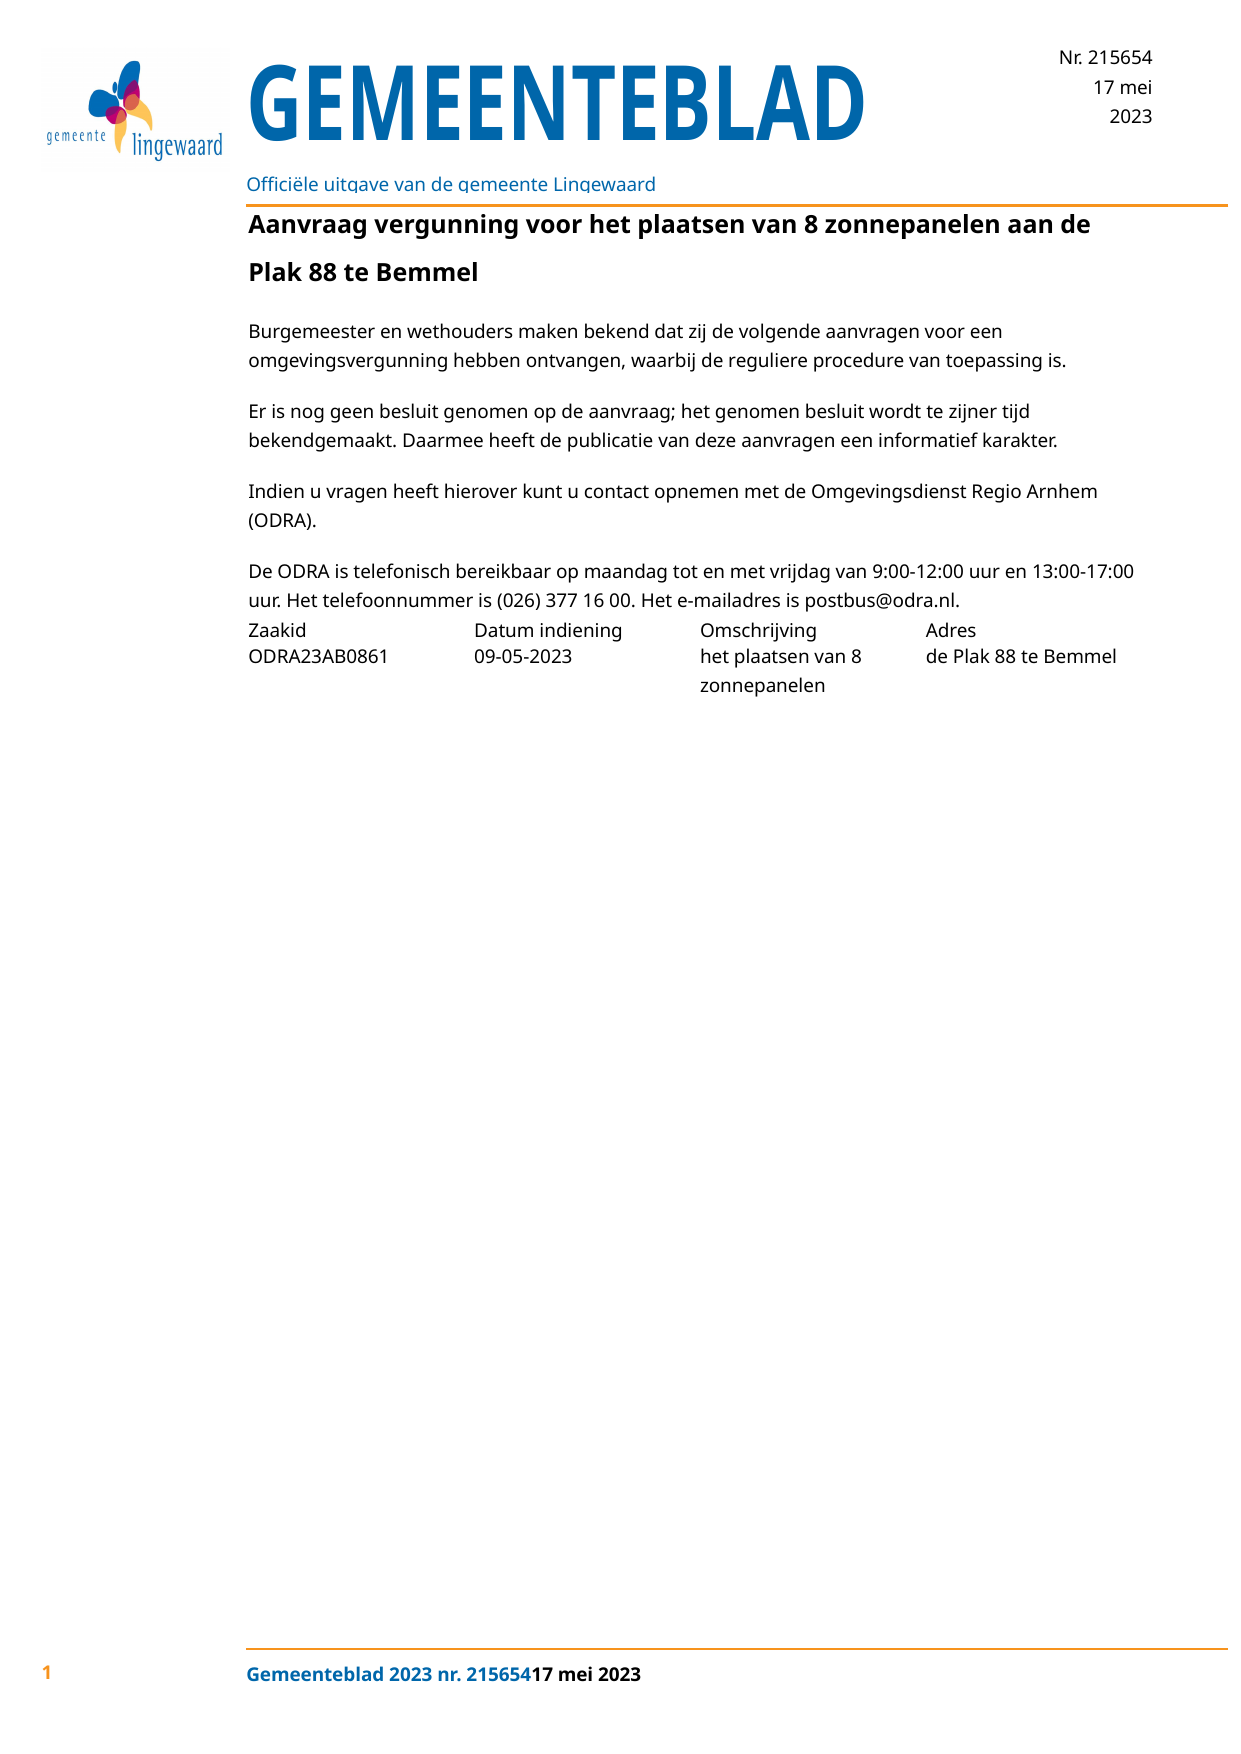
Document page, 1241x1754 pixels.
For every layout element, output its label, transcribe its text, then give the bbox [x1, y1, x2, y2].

table_cell 09-05-2023 [474, 643, 700, 698]
table_header Omschrijving [700, 617, 926, 643]
table_header Datum indiening [474, 617, 700, 643]
table_cell ODRA23AB0861 [248, 643, 474, 698]
text De ODRA is telefonisch bereikbaar op maandag tot en met vrijdag van 9:00-12:00 uur en 13:00-17:00 uur. Het telefoonnummer is (026) 377 16 00. Het e-mailadres is postbus@odra.nl. [248, 558, 1152, 613]
text Burgemeester en wethouders maken bekend dat zij de volgende aanvragen voor een omgevingsvergunning hebben ontvangen, waarbij de reguliere procedure van toepassing is. [248, 318, 1152, 373]
text Er is nog geen besluit genomen op de aanvraag; het genomen besluit wordt te zijner tijd bekendgemaakt. Daarmee heeft de publicatie van deze aanvragen een informatief karakter. [248, 398, 1152, 453]
table_cell het plaatsen van 8 zonnepanelen [700, 643, 926, 698]
text Aanvraag vergunning voor het plaatsen van 8 zonnepanelen aan de Plak 88 te Bemmel [248, 207, 1152, 288]
picture [41, 47, 231, 172]
table_header Zaakid [248, 617, 474, 643]
table_header Adres [926, 617, 1152, 643]
table_cell de Plak 88 te Bemmel [926, 643, 1152, 698]
text Indien u vragen heeft hierover kunt u contact opnemen met de Omgevingsdienst Regio Arnhem (ODRA). [248, 478, 1152, 533]
